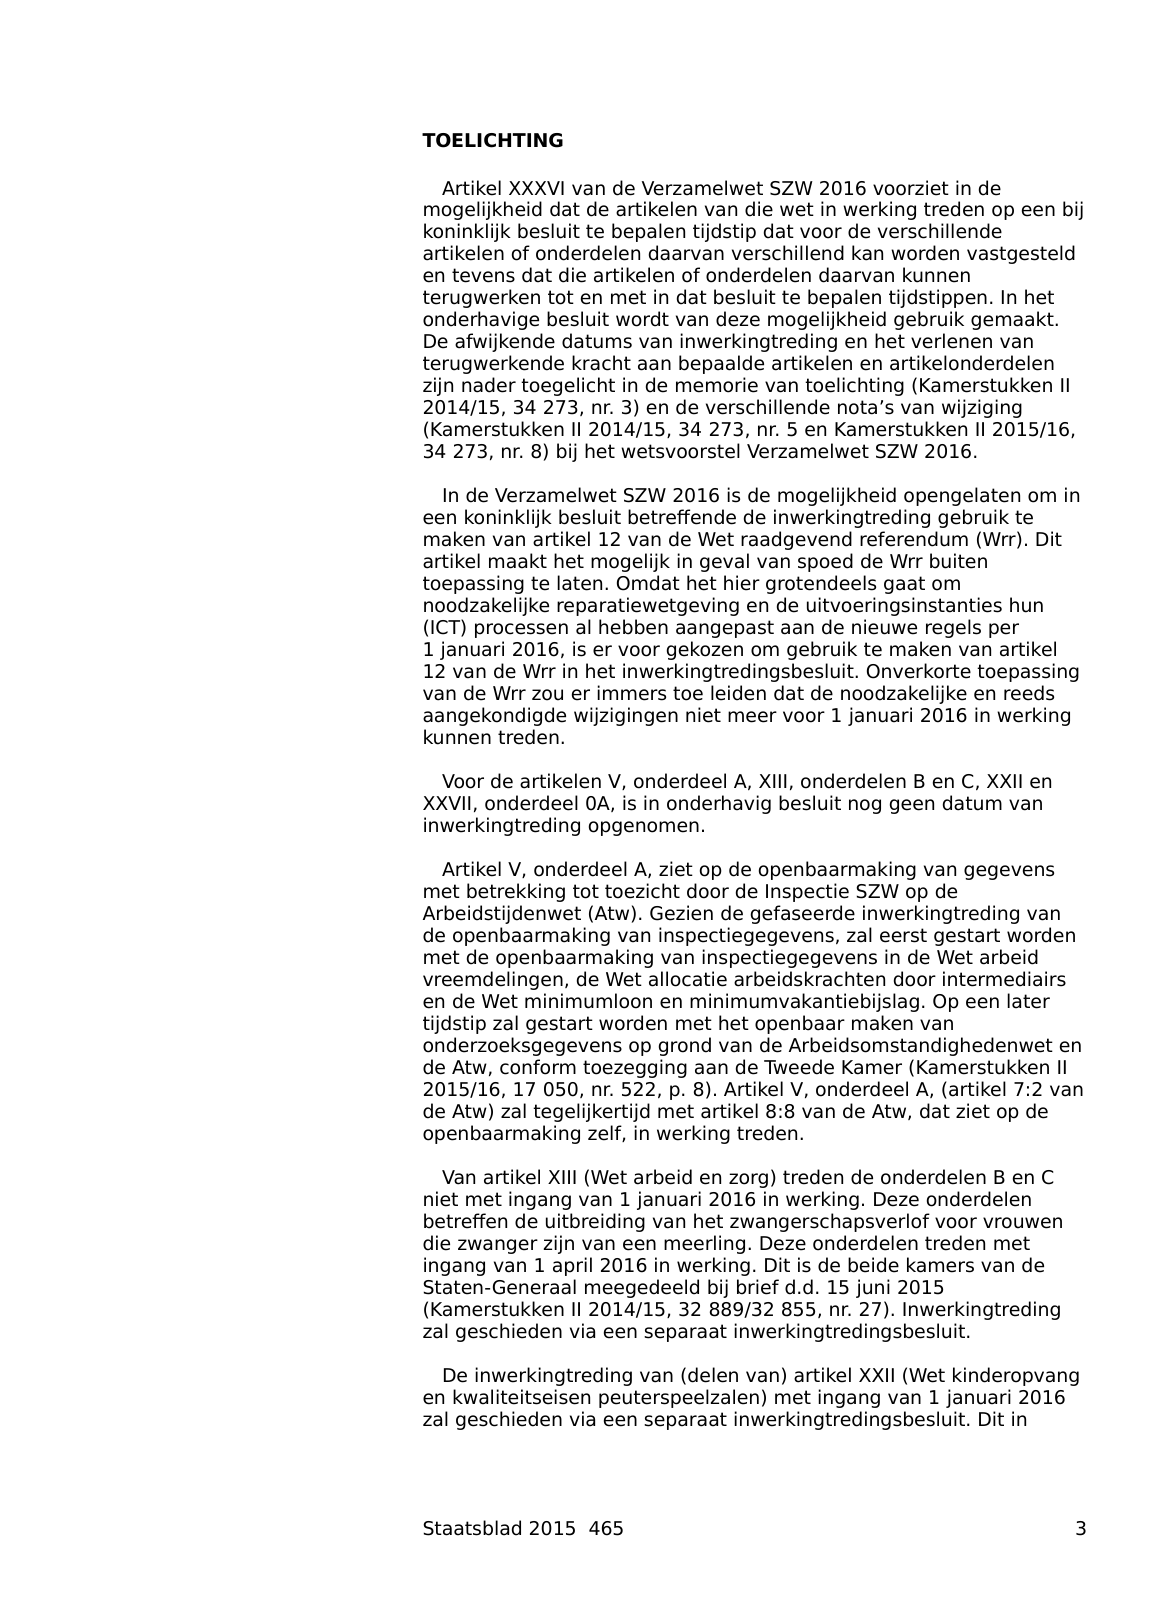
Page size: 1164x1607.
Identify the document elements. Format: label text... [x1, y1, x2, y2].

text Artikel V, onderdeel A, ziet op de openbaarmaking van gegevens met betrekking tot toezicht door de Inspectie SZW op de Arbeidstijdenwet (Atw). Gezien de gefaseerde inwerkingtreding van de openbaarmaking van inspectiegegevens, zal eerst gestart worden met de openbaarmaking van inspectiegegevens in de Wet arbeid vreemdelingen, de Wet allocatie arbeidskrachten door intermediairs en de Wet minimumloon en minimumvakantiebijslag. Op een later tijdstip zal gestart worden met het openbaar maken van onderzoeksgegevens op grond van de Arbeidsomstandighedenwet en de Atw, conform toezegging aan de Tweede Kamer (Kamerstukken II 2015/16, 17 050, nr. 522, p. 8). Artikel V, onderdeel A, (artikel 7:2 van de Atw) zal tegelijkertijd met artikel 8:8 van de Atw, dat ziet op de openbaarmaking zelf, in werking treden. [422, 859, 1087, 1145]
text Voor de artikelen V, onderdeel A, XIII, onderdelen B en C, XXII en XXVII, onderdeel 0A, is in onderhavig besluit nog geen datum van inwerkingtreding opgenomen. [422, 771, 1087, 837]
text In de Verzamelwet SZW 2016 is de mogelijkheid opengelaten om in een koninklijk besluit betreffende de inwerkingtreding gebruik te maken van artikel 12 van de Wet raadgevend referendum (Wrr). Dit artikel maakt het mogelijk in geval van spoed de Wrr buiten toepassing te laten. Omdat het hier grotendeels gaat om noodzakelijke reparatiewetgeving en de uitvoeringsinstanties hun (ICT) processen al hebben aangepast aan de nieuwe regels per 1 januari 2016, is er voor gekozen om gebruik te maken van artikel 12 van de Wrr in het inwerkingtredingsbesluit. Onverkorte toepassing van de Wrr zou er immers toe leiden dat de noodzakelijke en reeds aangekondigde wijzigingen niet meer voor 1 januari 2016 in werking kunnen treden. [422, 485, 1087, 749]
text Artikel XXXVI van de Verzamelwet SZW 2016 voorziet in de mogelijkheid dat de artikelen van die wet in werking treden op een bij koninklijk besluit te bepalen tijdstip dat voor de verschillende artikelen of onderdelen daarvan verschillend kan worden vastgesteld en tevens dat die artikelen of onderdelen daarvan kunnen terugwerken tot en met in dat besluit te bepalen tijdstippen. In het onderhavige besluit wordt van deze mogelijkheid gebruik gemaakt. De afwijkende datums van inwerkingtreding en het verlenen van terugwerkende kracht aan bepaalde artikelen en artikelonderdelen zijn nader toegelicht in de memorie van toelichting (Kamerstukken II 2014/15, 34 273, nr. 3) en de verschillende nota’s van wijziging (Kamerstukken II 2014/15, 34 273, nr. 5 en Kamerstukken II 2015/16, 34 273, nr. 8) bij het wetsvoorstel Verzamelwet SZW 2016. [422, 177, 1087, 463]
subtitle TOELICHTING [422, 130, 1087, 152]
text De inwerkingtreding van (delen van) artikel XXII (Wet kinderopvang en kwaliteitseisen peuterspeelzalen) met ingang van 1 januari 2016 zal geschieden via een separaat inwerkingtredingsbesluit. Dit in [422, 1365, 1087, 1431]
text Van artikel XIII (Wet arbeid en zorg) treden de onderdelen B en C niet met ingang van 1 januari 2016 in werking. Deze onderdelen betreffen de uitbreiding van het zwangerschapsverlof voor vrouwen die zwanger zijn van een meerling. Deze onderdelen treden met ingang van 1 april 2016 in werking. Dit is de beide kamers van de Staten-Generaal meegedeeld bij brief d.d. 15 juni 2015 (Kamerstukken II 2014/15, 32 889/32 855, nr. 27). Inwerkingtreding zal geschieden via een separaat inwerkingtredingsbesluit. [422, 1167, 1087, 1343]
